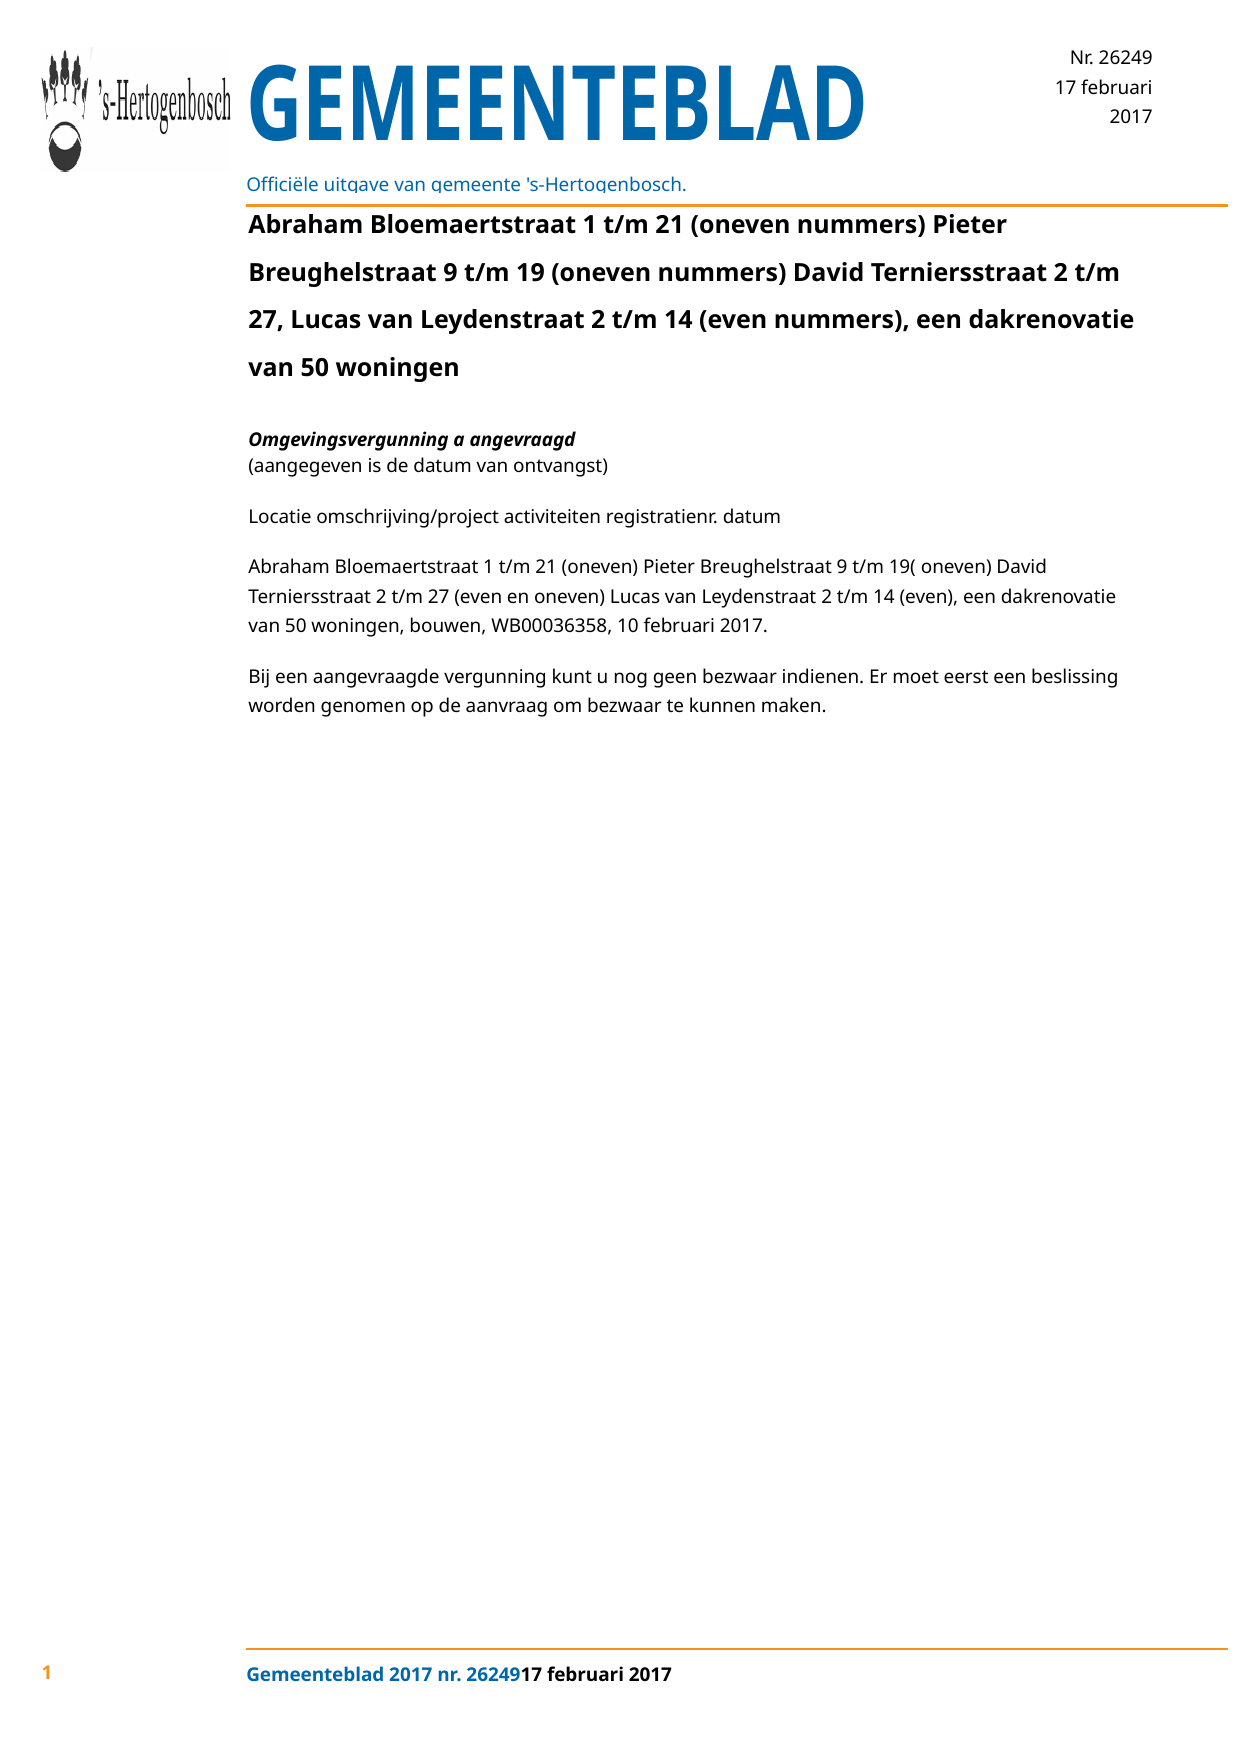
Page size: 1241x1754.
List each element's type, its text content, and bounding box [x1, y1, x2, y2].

text Abraham Bloemaertstraat 1 t/m 21 (oneven) Pieter Breughelstraat 9 t/m 19( oneven) David Terniersstraat 2 t/m 27 (even en oneven) Lucas van Leydenstraat 2 t/m 14 (even), een dakrenovatie van 50 woningen, bouwen, WB00036358, 10 februari 2017. [248, 553, 1152, 638]
text (aangegeven is de datum van ontvangst) [248, 452, 1152, 478]
text Locatie omschrijving/project activiteiten registratienr. datum [248, 503, 1152, 528]
picture [41, 47, 231, 172]
text Bij een aangevraagde vergunning kunt u nog geen bezwaar indienen. Er moet eerst een beslissing worden genomen op de aanvraag om bezwaar te kunnen maken. [248, 663, 1152, 718]
text Abraham Bloemaertstraat 1 t/m 21 (oneven nummers) Pieter Breughelstraat 9 t/m 19 (oneven nummers) David Terniersstraat 2 t/m 27, Lucas van Leydenstraat 2 t/m 14 (even nummers), een dakrenovatie van 50 woningen [248, 207, 1152, 384]
text Omgevingsvergunning a angevraagd [248, 427, 1152, 452]
